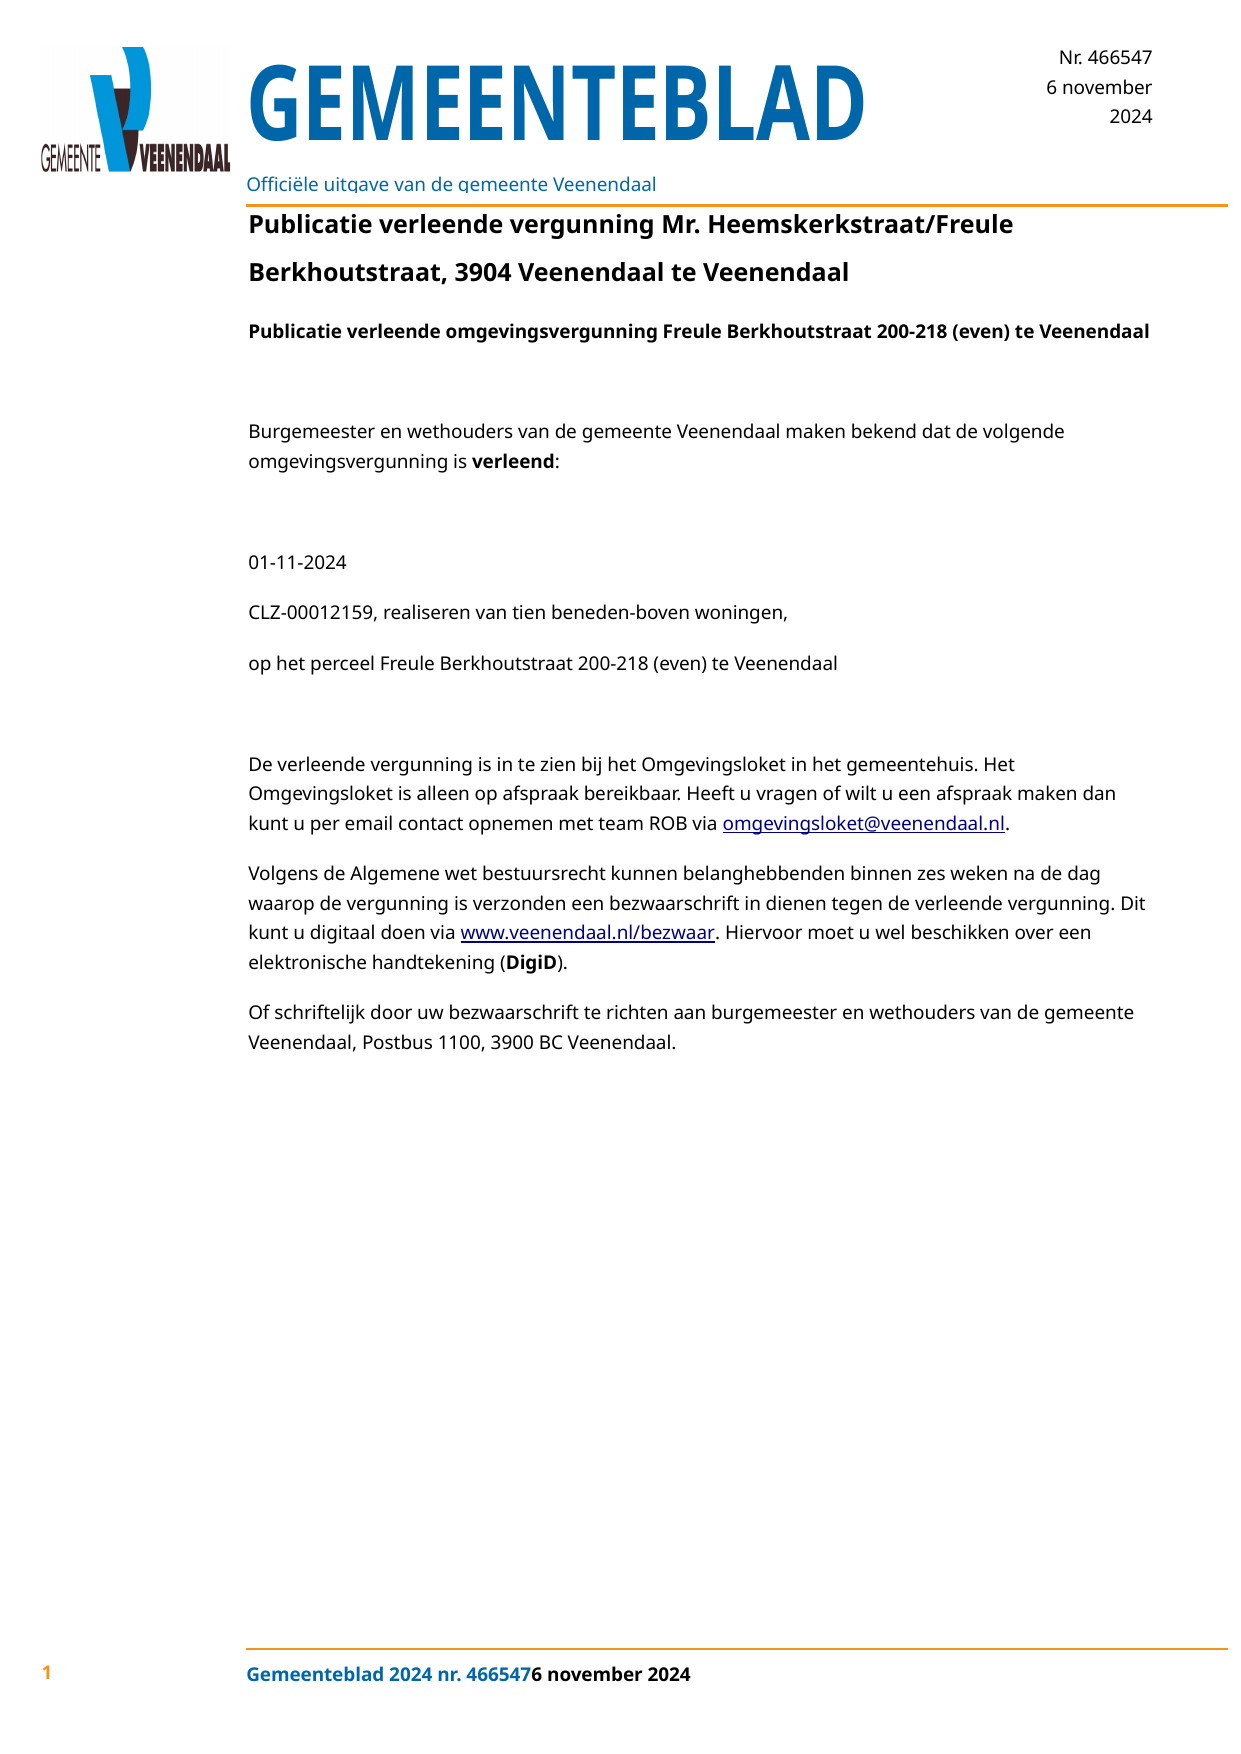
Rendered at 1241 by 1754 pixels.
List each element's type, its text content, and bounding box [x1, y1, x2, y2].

text Burgemeester en wethouders van de gemeente Veenendaal maken bekend dat de volgende omgevingsvergunning is verleend: [248, 419, 1152, 474]
text Publicatie verleende omgevingsvergunning Freule Berkhoutstraat 200-218 (even) te Veenendaal [248, 318, 1152, 344]
text De verleende vergunning is in te zien bij het Omgevingsloket in het gemeentehuis. Het Omgevingsloket is alleen op afspraak bereikbaar. Heeft u vragen of wilt u een afspraak maken dan kunt u per email contact opnemen met team ROB via omgevingsloket@veenendaal.nl. [248, 751, 1152, 836]
text Publicatie verleende vergunning Mr. Heemskerkstraat/Freule Berkhoutstraat, 3904 Veenendaal te Veenendaal [248, 207, 1152, 288]
text CLZ-00012159, realiseren van tien beneden-boven woningen, [248, 599, 1152, 625]
text Volgens de Algemene wet bestuursrecht kunnen belanghebbenden binnen zes weken na de dag waarop de vergunning is verzonden een bezwaarschrift in dienen tegen de verleende vergunning. Dit kunt u digitaal doen via www.veenendaal.nl/bezwaar. Hiervoor moet u wel beschikken over een elektronische handtekening (DigiD). [248, 860, 1152, 975]
text 01-11-2024 [248, 549, 1152, 575]
picture [41, 47, 130, 172]
text Of schriftelijk door uw bezwaarschrift te richten aan burgemeester en wethouders van de gemeente Veenendaal, Postbus 1100, 3900 BC Veenendaal. [248, 999, 1152, 1055]
picture [123, 47, 231, 172]
text op het perceel Freule Berkhoutstraat 200-218 (even) te Veenendaal [248, 650, 1152, 676]
